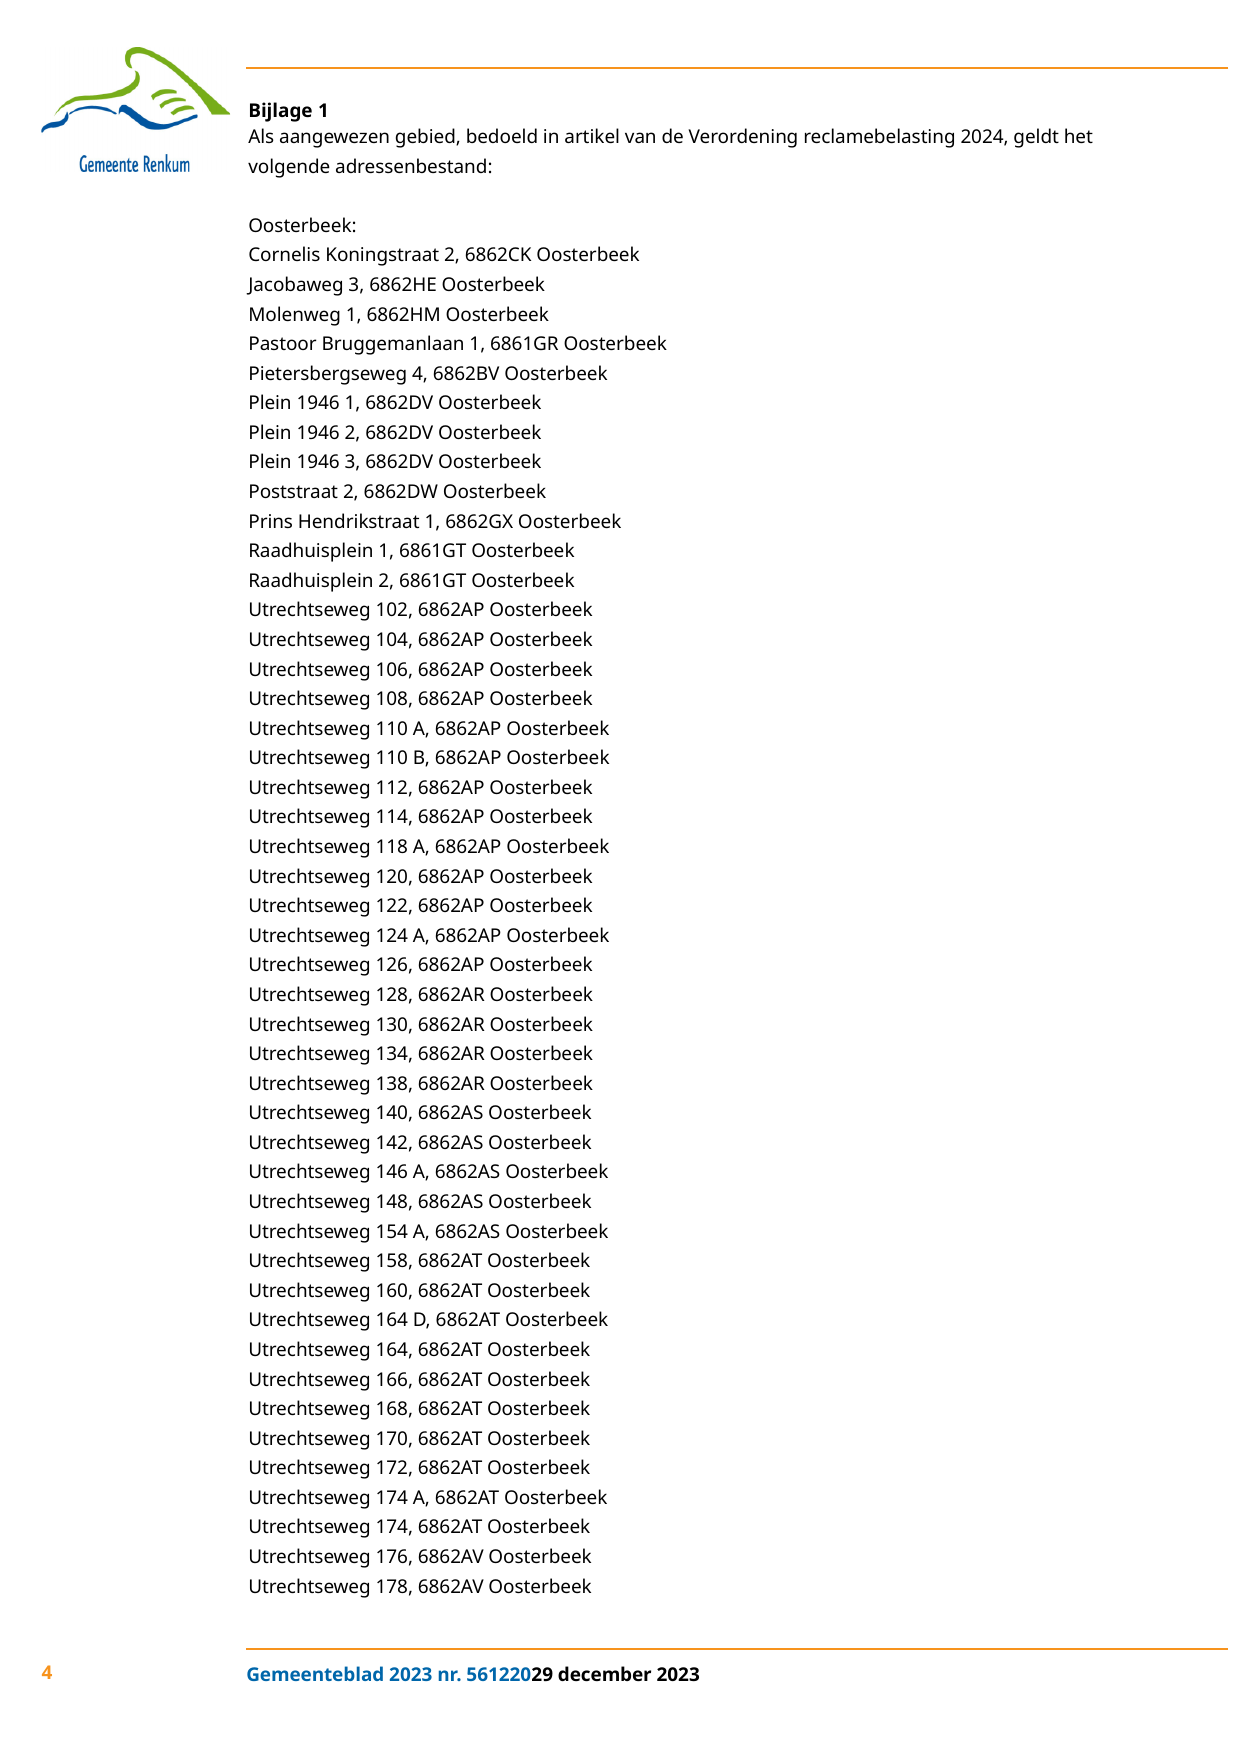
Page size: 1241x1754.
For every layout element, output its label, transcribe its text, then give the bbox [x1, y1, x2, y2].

text Utrechtseweg 112, 6862AP Oosterbeek [248, 774, 1152, 800]
text Utrechtseweg 178, 6862AV Oosterbeek [248, 1573, 1152, 1599]
text Plein 1946 1, 6862DV Oosterbeek [248, 389, 1152, 415]
text Utrechtseweg 120, 6862AP Oosterbeek [248, 863, 1152, 889]
text Utrechtseweg 114, 6862AP Oosterbeek [248, 804, 1152, 829]
text Utrechtseweg 174 A, 6862AT Oosterbeek [248, 1484, 1152, 1510]
text Utrechtseweg 164 D, 6862AT Oosterbeek [248, 1307, 1152, 1332]
text Utrechtseweg 148, 6862AS Oosterbeek [248, 1188, 1152, 1214]
text Utrechtseweg 134, 6862AR Oosterbeek [248, 1040, 1152, 1066]
text Utrechtseweg 110 B, 6862AP Oosterbeek [248, 744, 1152, 770]
text Utrechtseweg 126, 6862AP Oosterbeek [248, 952, 1152, 977]
text Utrechtseweg 172, 6862AT Oosterbeek [248, 1454, 1152, 1480]
text Utrechtseweg 130, 6862AR Oosterbeek [248, 1011, 1152, 1037]
text Oosterbeek: [248, 212, 1152, 238]
text Poststraat 2, 6862DW Oosterbeek [248, 478, 1152, 504]
text Utrechtseweg 174, 6862AT Oosterbeek [248, 1514, 1152, 1539]
text Jacobaweg 3, 6862HE Oosterbeek [248, 271, 1152, 297]
text Utrechtseweg 154 A, 6862AS Oosterbeek [248, 1218, 1152, 1244]
text Pietersbergseweg 4, 6862BV Oosterbeek [248, 360, 1152, 386]
text Molenweg 1, 6862HM Oosterbeek [248, 301, 1152, 327]
text Utrechtseweg 166, 6862AT Oosterbeek [248, 1366, 1152, 1392]
text Utrechtseweg 164, 6862AT Oosterbeek [248, 1336, 1152, 1362]
text Bijlage 1 [248, 95, 1152, 123]
text Utrechtseweg 176, 6862AV Oosterbeek [248, 1543, 1152, 1569]
text Utrechtseweg 122, 6862AP Oosterbeek [248, 892, 1152, 918]
text Utrechtseweg 160, 6862AT Oosterbeek [248, 1277, 1152, 1303]
text Utrechtseweg 138, 6862AR Oosterbeek [248, 1070, 1152, 1096]
text Utrechtseweg 158, 6862AT Oosterbeek [248, 1247, 1152, 1273]
text Utrechtseweg 140, 6862AS Oosterbeek [248, 1099, 1152, 1125]
text Plein 1946 2, 6862DV Oosterbeek [248, 419, 1152, 445]
text Pastoor Bruggemanlaan 1, 6861GR Oosterbeek [248, 330, 1152, 356]
text Plein 1946 3, 6862DV Oosterbeek [248, 449, 1152, 474]
text Utrechtseweg 110 A, 6862AP Oosterbeek [248, 715, 1152, 741]
text Utrechtseweg 128, 6862AR Oosterbeek [248, 981, 1152, 1007]
text Raadhuisplein 2, 6861GT Oosterbeek [248, 567, 1152, 593]
text Utrechtseweg 124 A, 6862AP Oosterbeek [248, 922, 1152, 948]
text Utrechtseweg 102, 6862AP Oosterbeek [248, 597, 1152, 622]
text Raadhuisplein 1, 6861GT Oosterbeek [248, 537, 1152, 563]
text Prins Hendrikstraat 1, 6862GX Oosterbeek [248, 508, 1152, 534]
text Utrechtseweg 106, 6862AP Oosterbeek [248, 656, 1152, 682]
text Cornelis Koningstraat 2, 6862CK Oosterbeek [248, 242, 1152, 267]
text Als aangewezen gebied, bedoeld in artikel van de Verordening reclamebelasting 2024, geldt het volgende adressenbestand: [248, 123, 1152, 179]
text Utrechtseweg 108, 6862AP Oosterbeek [248, 685, 1152, 711]
text Utrechtseweg 142, 6862AS Oosterbeek [248, 1129, 1152, 1155]
picture [41, 47, 231, 172]
text Utrechtseweg 168, 6862AT Oosterbeek [248, 1395, 1152, 1421]
text Utrechtseweg 118 A, 6862AP Oosterbeek [248, 833, 1152, 859]
text Utrechtseweg 104, 6862AP Oosterbeek [248, 626, 1152, 652]
text Utrechtseweg 146 A, 6862AS Oosterbeek [248, 1159, 1152, 1184]
text Utrechtseweg 170, 6862AT Oosterbeek [248, 1425, 1152, 1451]
